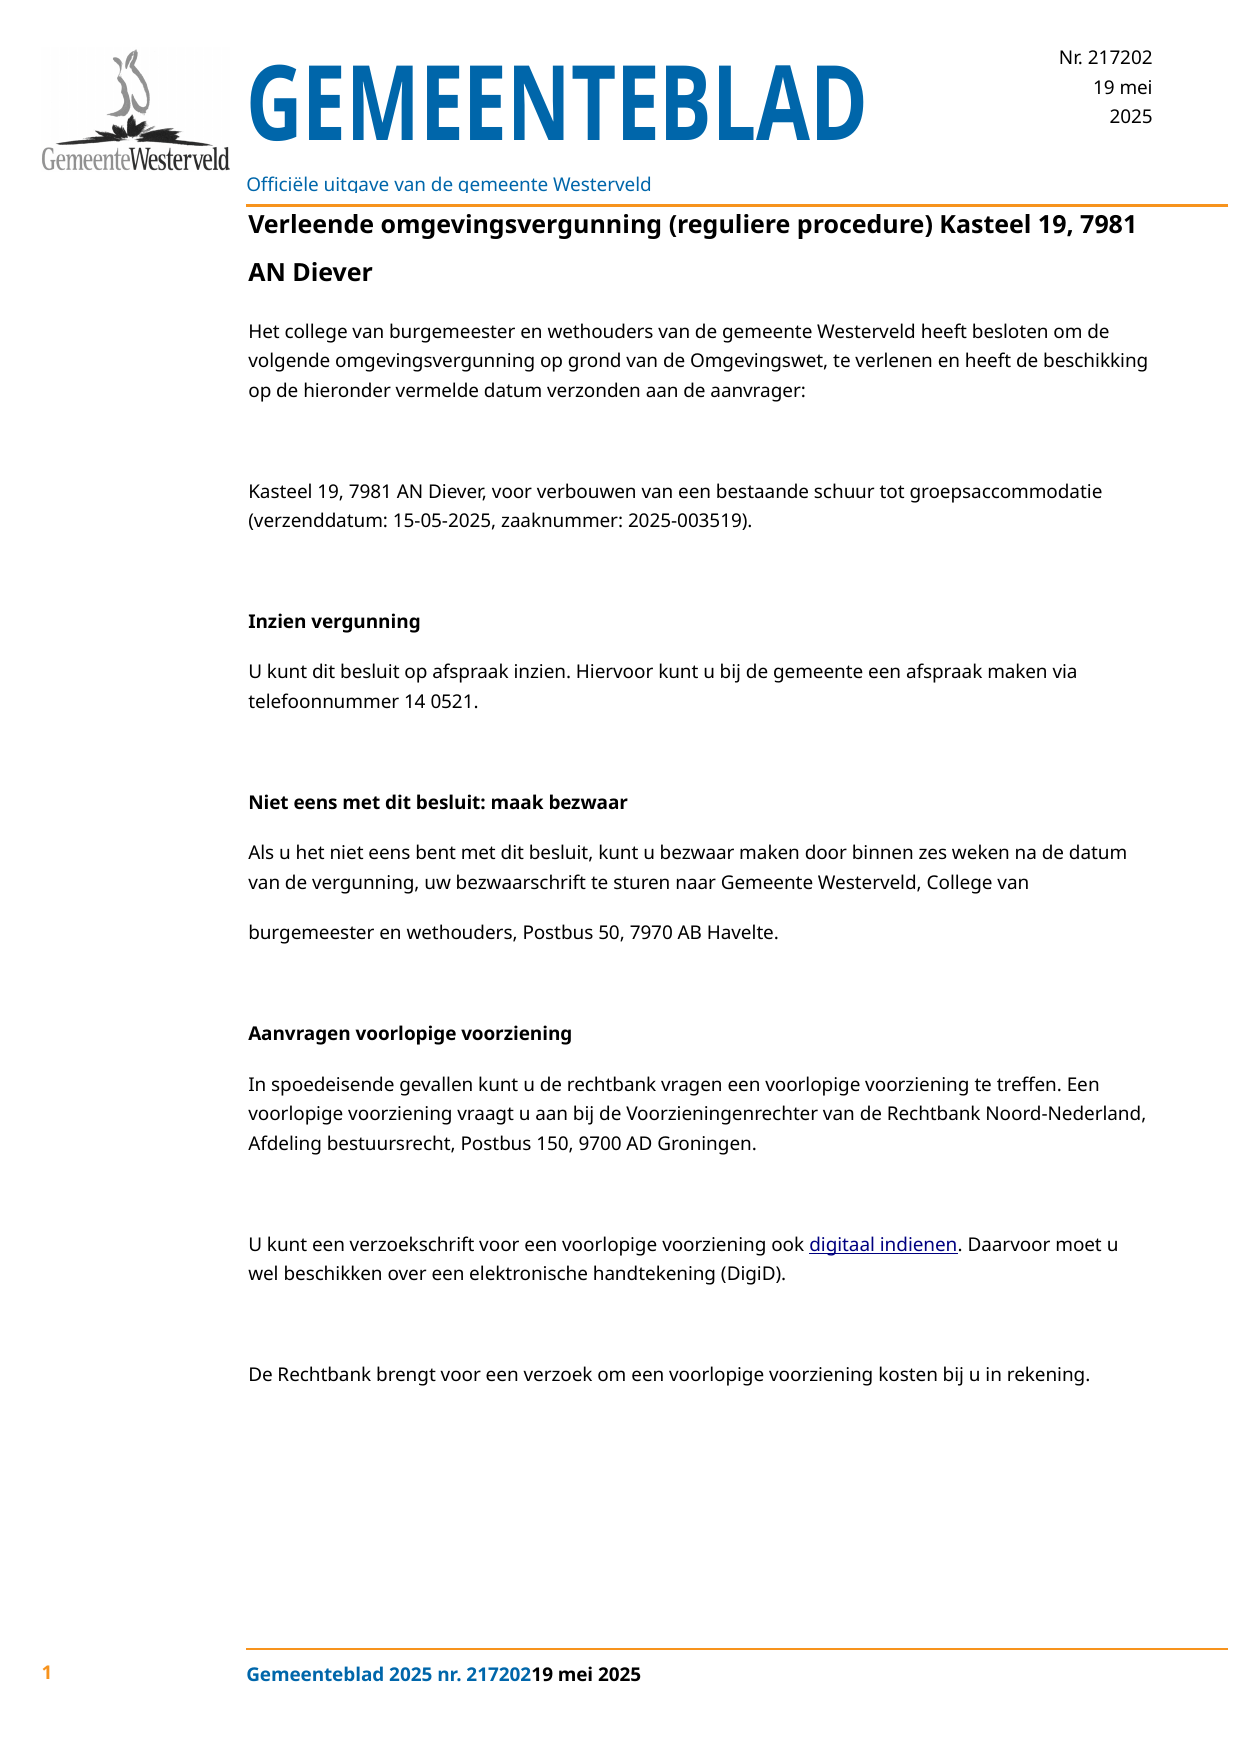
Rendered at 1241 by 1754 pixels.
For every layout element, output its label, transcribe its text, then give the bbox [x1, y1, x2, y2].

picture [41, 47, 231, 172]
text U kunt dit besluit op afspraak inzien. Hiervoor kunt u bij de gemeente een afspraak maken via telefoonnummer 14 0521. [248, 659, 1152, 714]
text De Rechtbank brengt voor een verzoek om een voorlopige voorziening kosten bij u in rekening. [248, 1361, 1152, 1387]
text U kunt een verzoekschrift voor een voorlopige voorziening ook digitaal indienen. Daarvoor moet u wel beschikken over een elektronische handtekening (DigiD). [248, 1231, 1152, 1286]
text In spoedeisende gevallen kunt u de rechtbank vragen een voorlopige voorziening te treffen. Een voorlopige voorziening vraagt u aan bij de Voorzieningenrechter van de Rechtbank Noord-Nederland, Afdeling bestuursrecht, Postbus 150, 9700 AD Groningen. [248, 1071, 1152, 1156]
text Als u het niet eens bent met dit besluit, kunt u bezwaar maken door binnen zes weken na de datum van de vergunning, uw bezwaarschrift te sturen naar Gemeente Westerveld, College van [248, 839, 1152, 895]
text Verleende omgevingsvergunning (reguliere procedure) Kasteel 19, 7981 AN Diever [248, 207, 1152, 288]
text Het college van burgemeester en wethouders van de gemeente Westerveld heeft besloten om de volgende omgevingsvergunning op grond van de Omgevingswet, te verlenen en heeft de beschikking op de hieronder vermelde datum verzonden aan de aanvrager: [248, 318, 1152, 403]
text Niet eens met dit besluit: maak bezwaar [248, 789, 1152, 815]
text Inzien vergunning [248, 608, 1152, 634]
text Aanvragen voorlopige voorziening [248, 1020, 1152, 1046]
text Kasteel 19, 7981 AN Diever, voor verbouwen van een bestaande schuur tot groepsaccommodatie (verzenddatum: 15-05-2025, zaaknummer: 2025-003519). [248, 478, 1152, 533]
text burgemeester en wethouders, Postbus 50, 7970 AB Havelte. [248, 919, 1152, 945]
